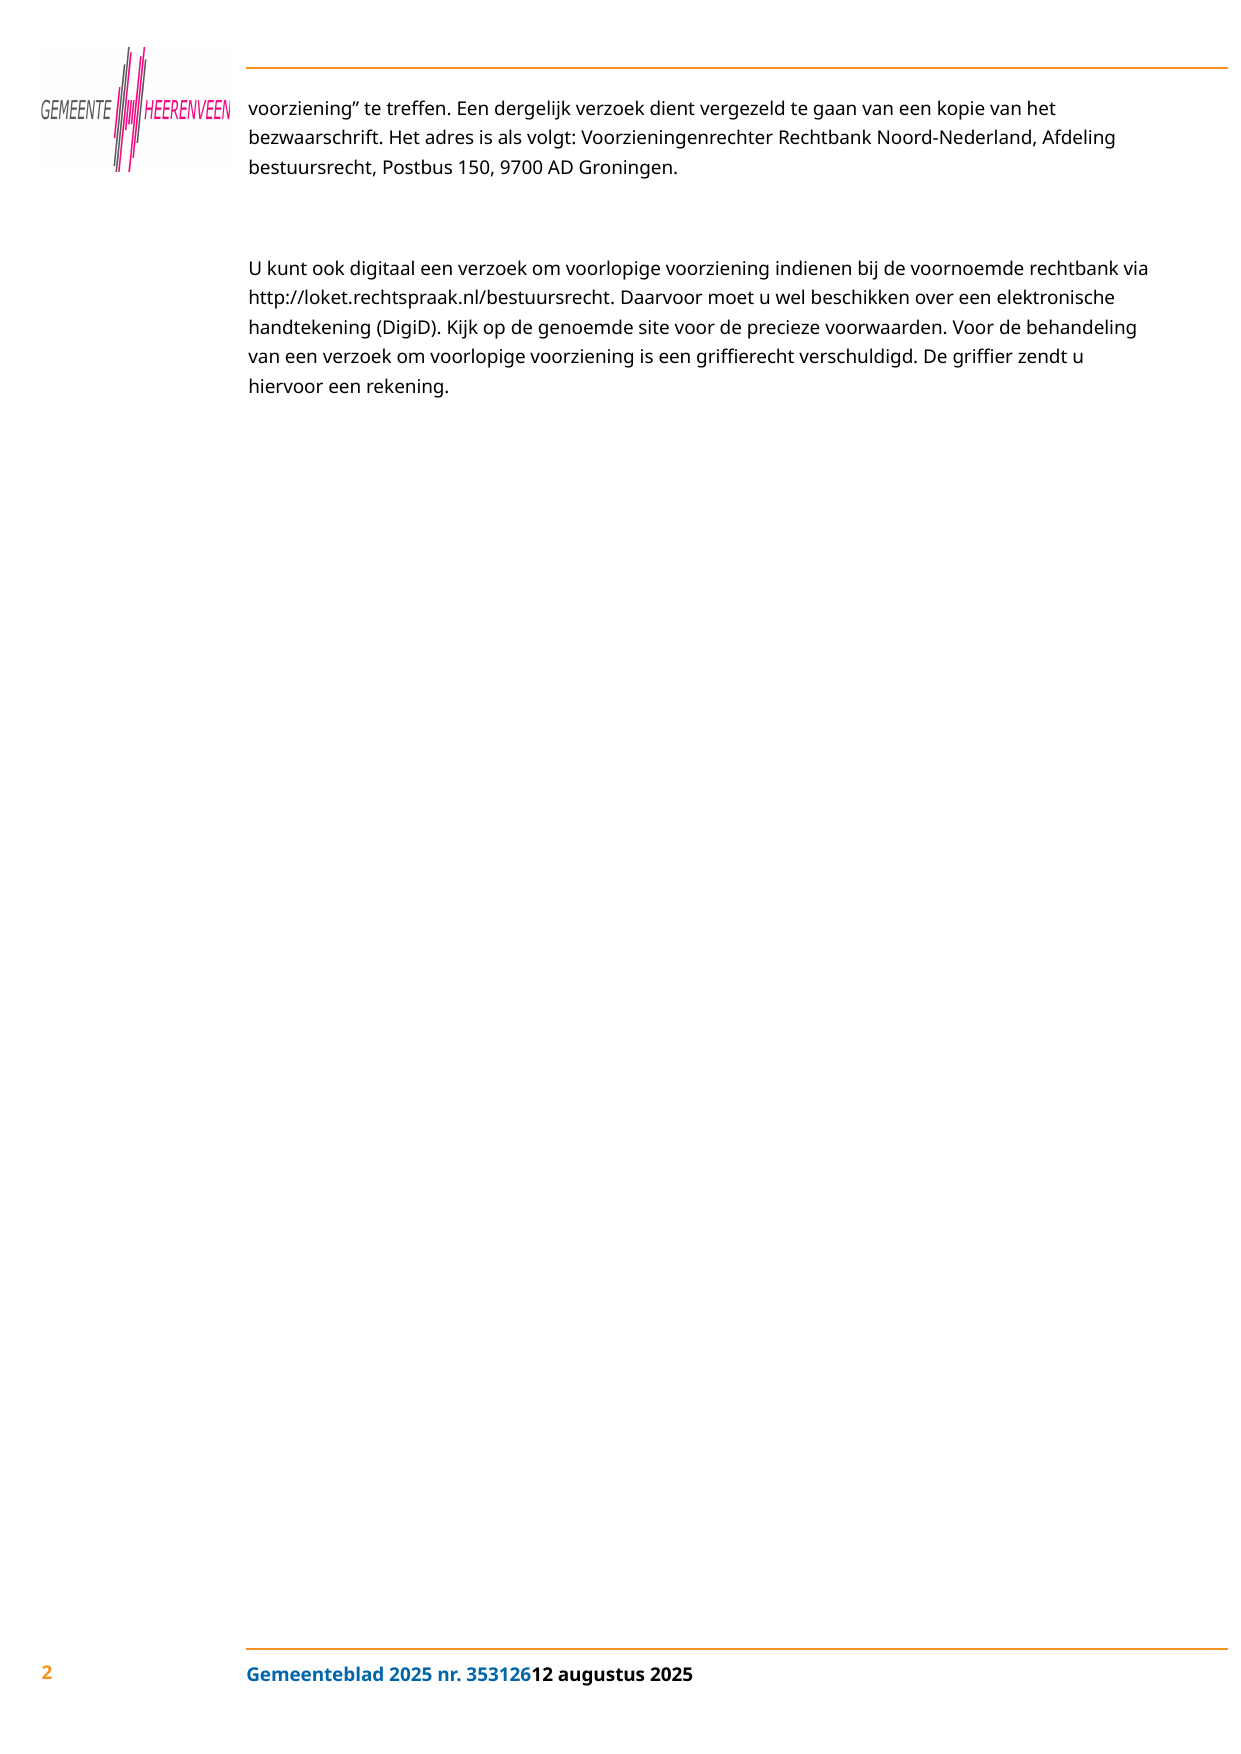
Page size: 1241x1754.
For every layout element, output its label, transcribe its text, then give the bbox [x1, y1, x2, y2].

text voorziening” te treffen. Een dergelijk verzoek dient vergezeld te gaan van een kopie van het bezwaarschrift. Het adres is als volgt: Voorzieningenrechter Rechtbank Noord-Nederland, Afdeling bestuursrecht, Postbus 150, 9700 AD Groningen. [248, 95, 1152, 180]
picture [41, 47, 231, 172]
text U kunt ook digitaal een verzoek om voorlopige voorziening indienen bij de voornoemde rechtbank via http://loket.rechtspraak.nl/bestuursrecht. Daarvoor moet u wel beschikken over een elektronische handtekening (DigiD). Kijk op de genoemde site voor de precieze voorwaarden. Voor de behandeling van een verzoek om voorlopige voorziening is een griffierecht verschuldigd. De griffier zendt u hiervoor een rekening. [248, 255, 1152, 399]
